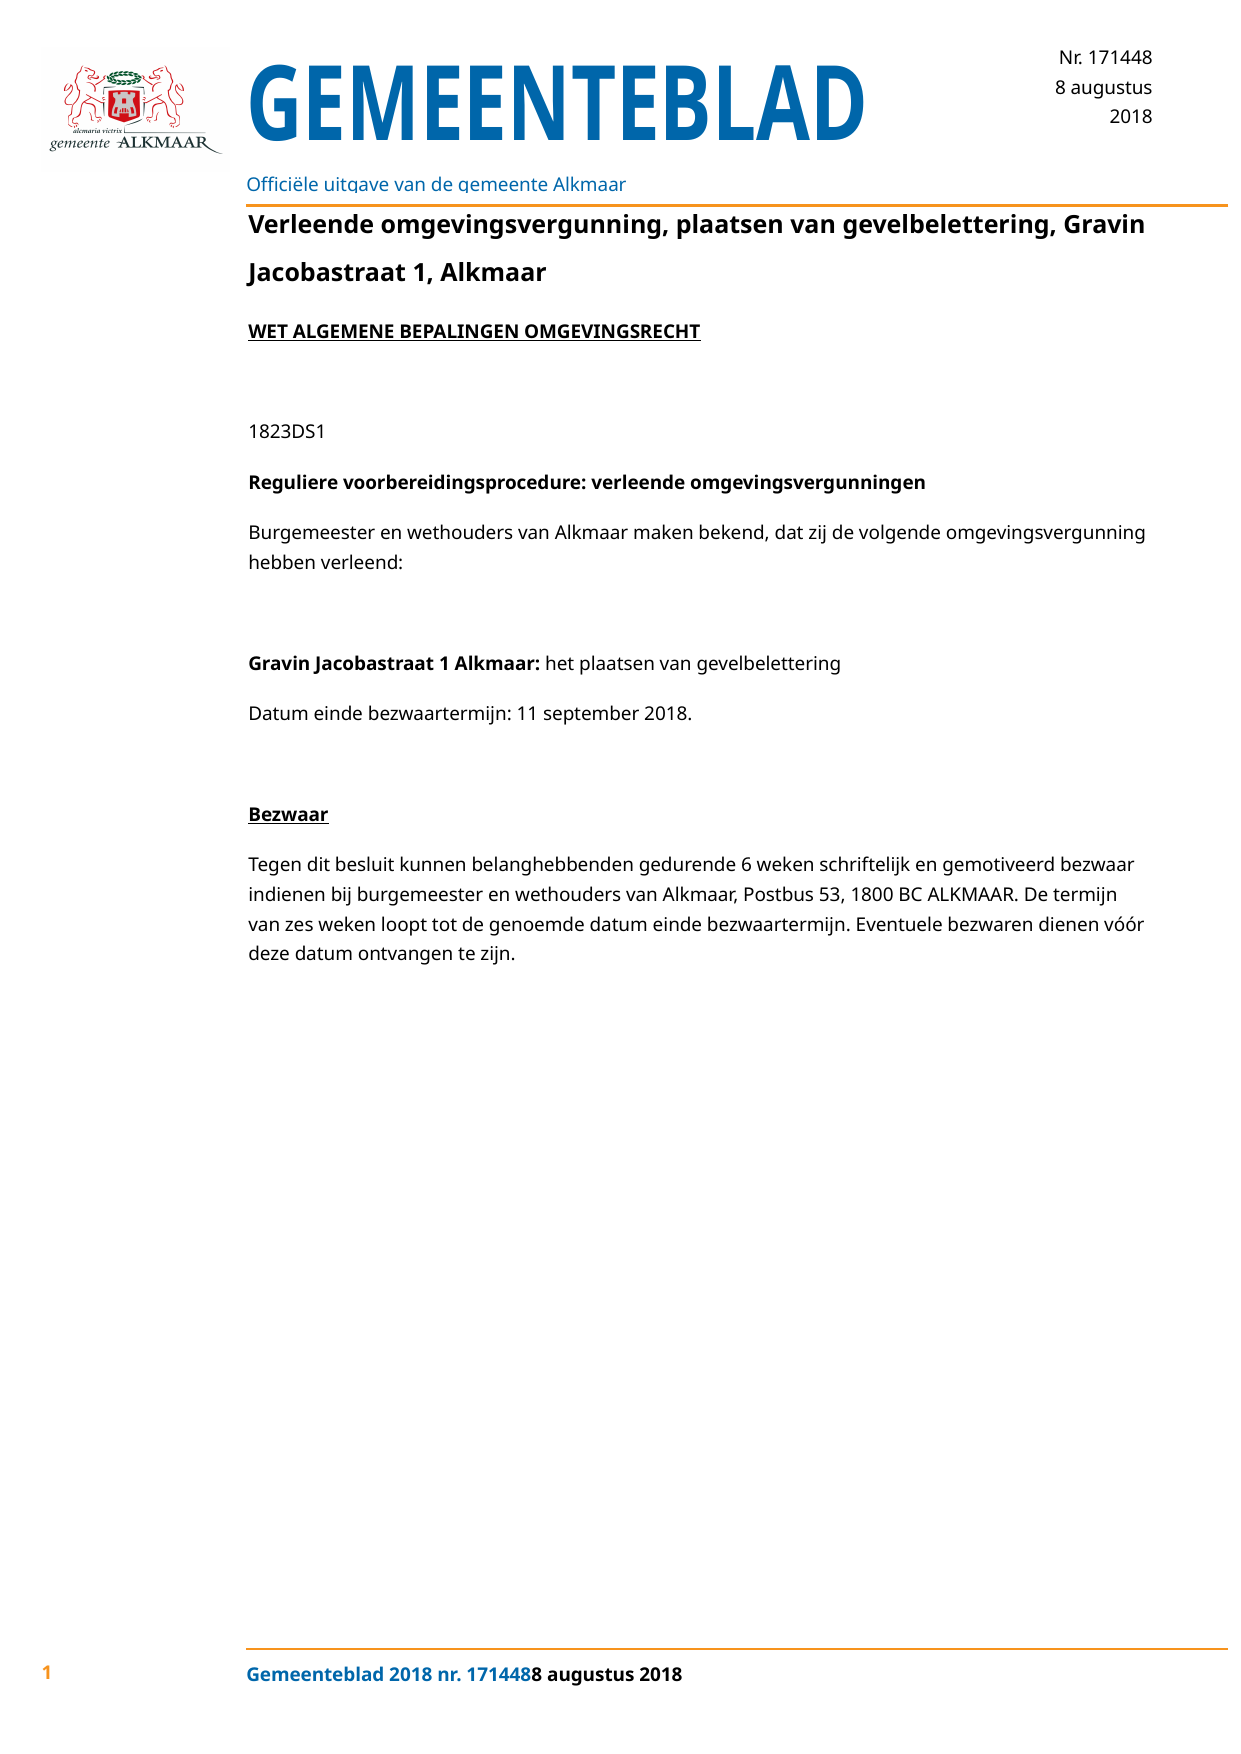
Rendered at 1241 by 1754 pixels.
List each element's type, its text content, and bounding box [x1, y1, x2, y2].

text WET ALGEMENE BEPALINGEN OMGEVINGSRECHT [248, 318, 1152, 344]
text Reguliere voorbereidingsprocedure: verleende omgevingsvergunningen [248, 469, 1152, 495]
text Datum einde bezwaartermijn: 11 september 2018. [248, 700, 1152, 726]
text Bezwaar [248, 801, 1152, 827]
text Tegen dit besluit kunnen belanghebbenden gedurende 6 weken schriftelijk en gemotiveerd bezwaar indienen bij burgemeester en wethouders van Alkmaar, Postbus 53, 1800 BC ALKMAAR. De termijn van zes weken loopt tot de genoemde datum einde bezwaartermijn. Eventuele bezwaren dienen vóór deze datum ontvangen te zijn. [248, 852, 1152, 966]
text Gravin Jacobastraat 1 Alkmaar: het plaatsen van gevelbelettering [248, 650, 1152, 676]
picture [41, 47, 231, 172]
text Burgemeester en wethouders van Alkmaar maken bekend, dat zij de volgende omgevingsvergunning hebben verleend: [248, 519, 1152, 575]
text Verleende omgevingsvergunning, plaatsen van gevelbelettering, Gravin Jacobastraat 1, Alkmaar [248, 207, 1152, 288]
text 1823DS1 [248, 419, 1152, 444]
